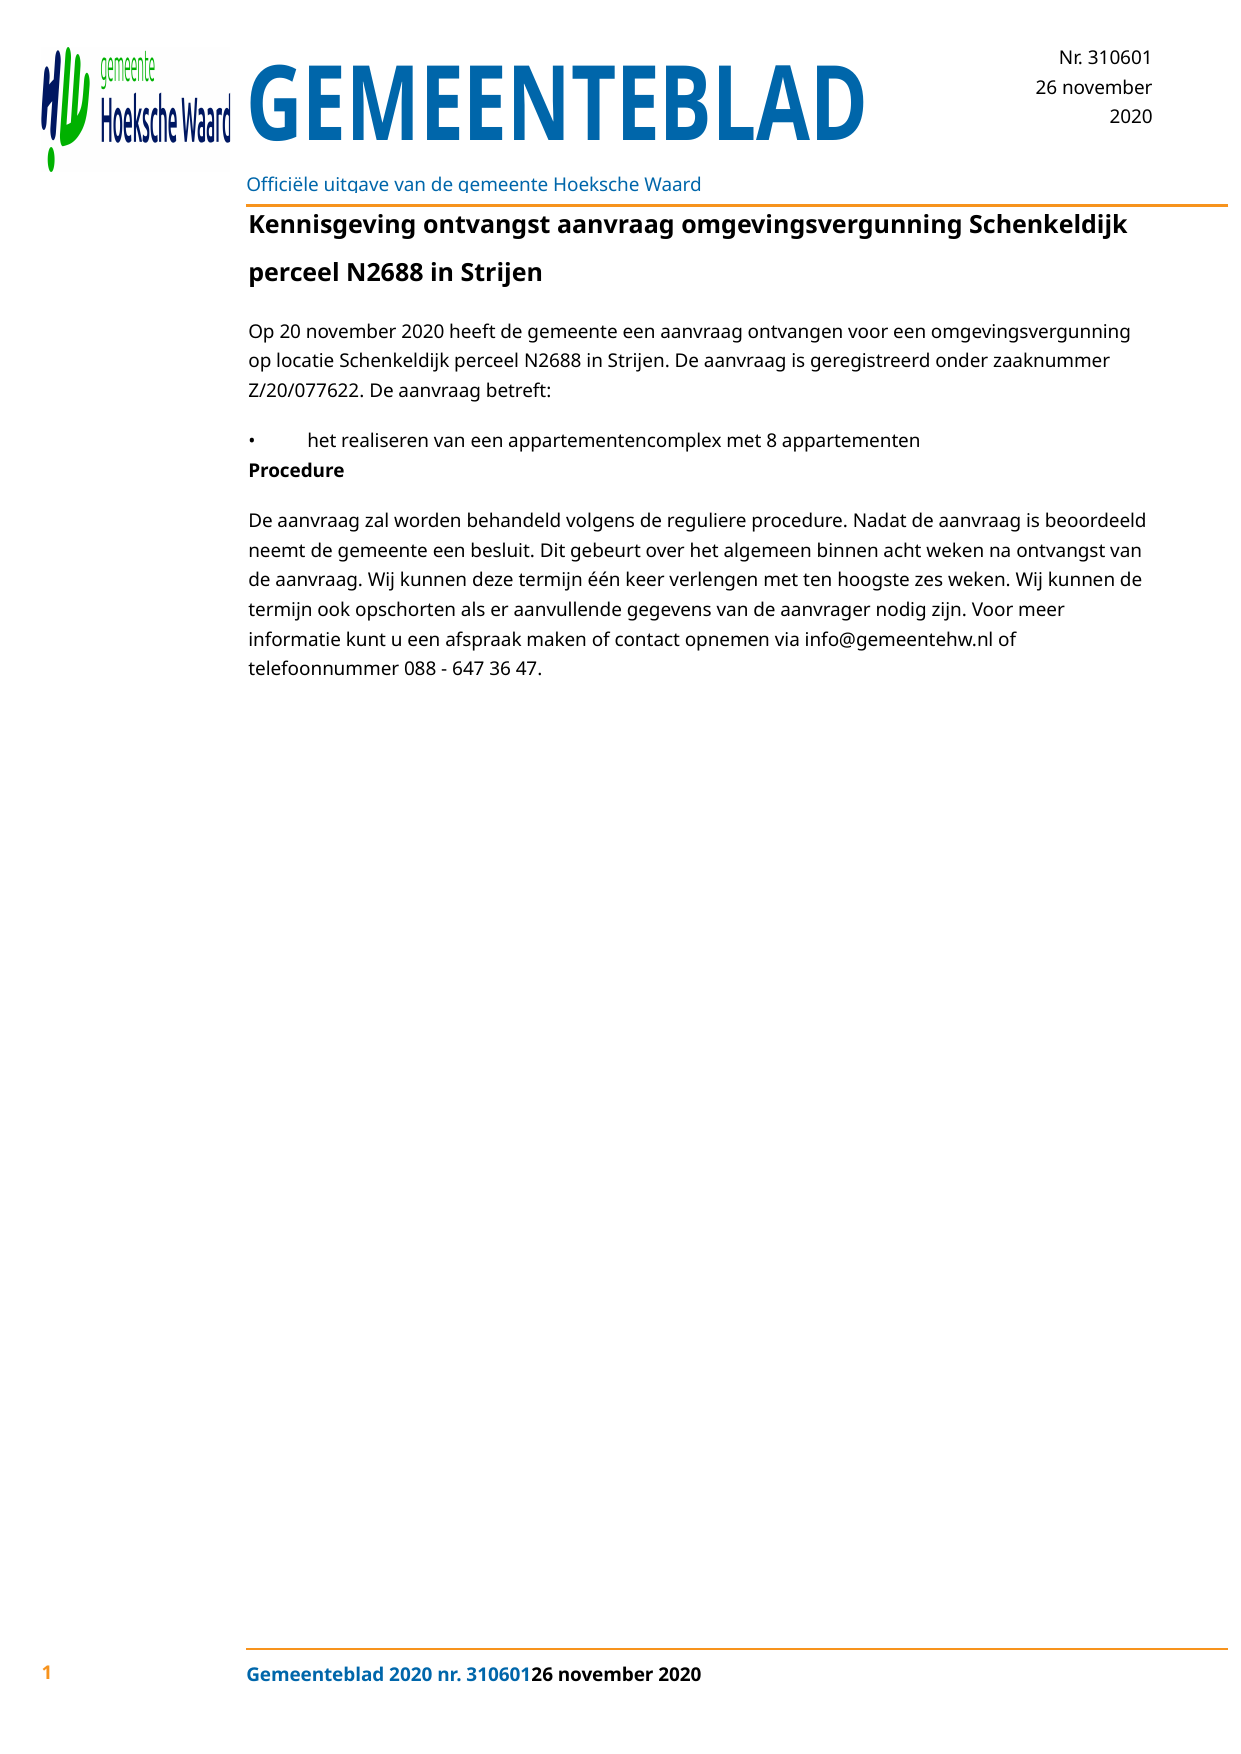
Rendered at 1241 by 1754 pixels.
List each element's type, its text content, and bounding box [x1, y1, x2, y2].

text De aanvraag zal worden behandeld volgens de reguliere procedure. Nadat de aanvraag is beoordeeld neemt de gemeente een besluit. Dit gebeurt over het algemeen binnen acht weken na ontvangst van de aanvraag. Wij kunnen deze termijn één keer verlengen met ten hoogste zes weken. Wij kunnen de termijn ook opschorten als er aanvullende gegevens van de aanvrager nodig zijn. Voor meer informatie kunt u een afspraak maken of contact opnemen via info@gemeentehw.nl of telefoonnummer 088 - 647 36 47. [248, 507, 1152, 681]
text Op 20 november 2020 heeft de gemeente een aanvraag ontvangen voor een omgevingsvergunning op locatie Schenkeldijk perceel N2688 in Strijen. De aanvraag is geregistreerd onder zaaknummer Z/20/077622. De aanvraag betreft: [248, 318, 1152, 403]
text Procedure [248, 457, 1152, 483]
picture [41, 47, 231, 172]
list het realiseren van een appartementencomplex met 8 appartementen [248, 427, 1152, 453]
text Kennisgeving ontvangst aanvraag omgevingsvergunning Schenkeldijk perceel N2688 in Strijen [248, 207, 1152, 288]
